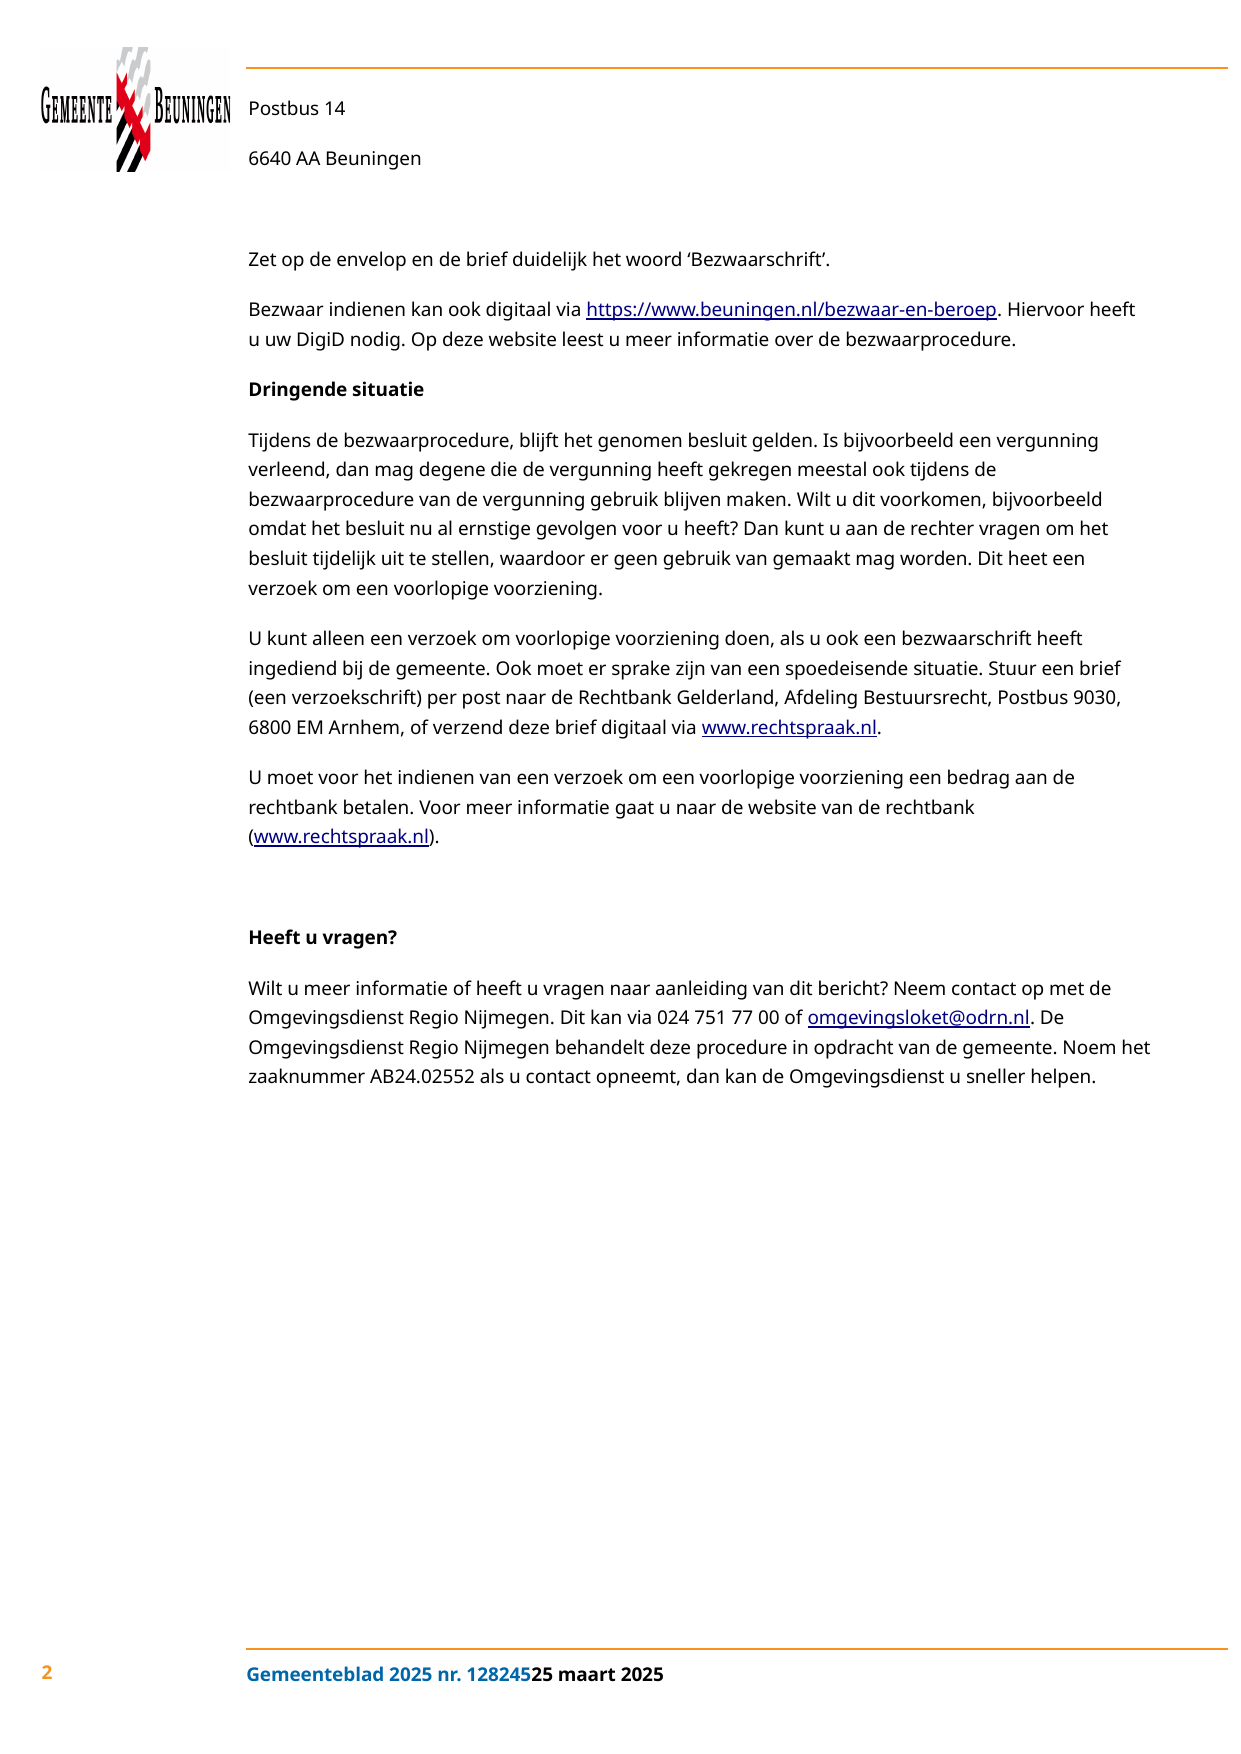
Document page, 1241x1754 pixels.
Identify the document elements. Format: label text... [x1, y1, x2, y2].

text 6640 AA Beuningen [248, 145, 1152, 171]
text Heeft u vragen? [248, 924, 1152, 950]
text U kunt alleen een verzoek om voorlopige voorziening doen, als u ook een bezwaarschrift heeft ingediend bij de gemeente. Ook moet er sprake zijn van een spoedeisende situatie. Stuur een brief (een verzoekschrift) per post naar de Rechtbank Gelderland, Afdeling Bestuursrecht, Postbus 9030, 6800 EM Arnhem, of verzend deze brief digitaal via www.rechtspraak.nl. [248, 625, 1152, 740]
text Zet op de envelop en de brief duidelijk het woord ‘Bezwaarschrift’. [248, 246, 1152, 272]
text Wilt u meer informatie of heeft u vragen naar aanleiding van dit bericht? Neem contact op met de Omgevingsdienst Regio Nijmegen. Dit kan via 024 751 77 00 of omgevingsloket@odrn.nl. De Omgevingsdienst Regio Nijmegen behandelt deze procedure in opdracht van de gemeente. Noem het zaaknummer AB24.02552 als u contact opneemt, dan kan de Omgevingsdienst u sneller helpen. [248, 975, 1152, 1089]
text Dringende situatie [248, 376, 1152, 402]
text Tijdens de bezwaarprocedure, blijft het genomen besluit gelden. Is bijvoorbeeld een vergunning verleend, dan mag degene die de vergunning heeft gekregen meestal ook tijdens de bezwaarprocedure van de vergunning gebruik blijven maken. Wilt u dit voorkomen, bijvoorbeeld omdat het besluit nu al ernstige gevolgen voor u heeft? Dan kunt u aan de rechter vragen om het besluit tijdelijk uit te stellen, waardoor er geen gebruik van gemaakt mag worden. Dit heet een verzoek om een voorlopige voorziening. [248, 427, 1152, 601]
text Postbus 14 [248, 95, 1152, 121]
text U moet voor het indienen van een verzoek om een voorlopige voorziening een bedrag aan de rechtbank betalen. Voor meer informatie gaat u naar de website van de rechtbank (www.rechtspraak.nl). [248, 764, 1152, 849]
text Bezwaar indienen kan ook digitaal via https://www.beuningen.nl/bezwaar-en-beroep. Hiervoor heeft u uw DigiD nodig. Op deze website leest u meer informatie over de bezwaarprocedure. [248, 296, 1152, 352]
picture [41, 47, 231, 172]
